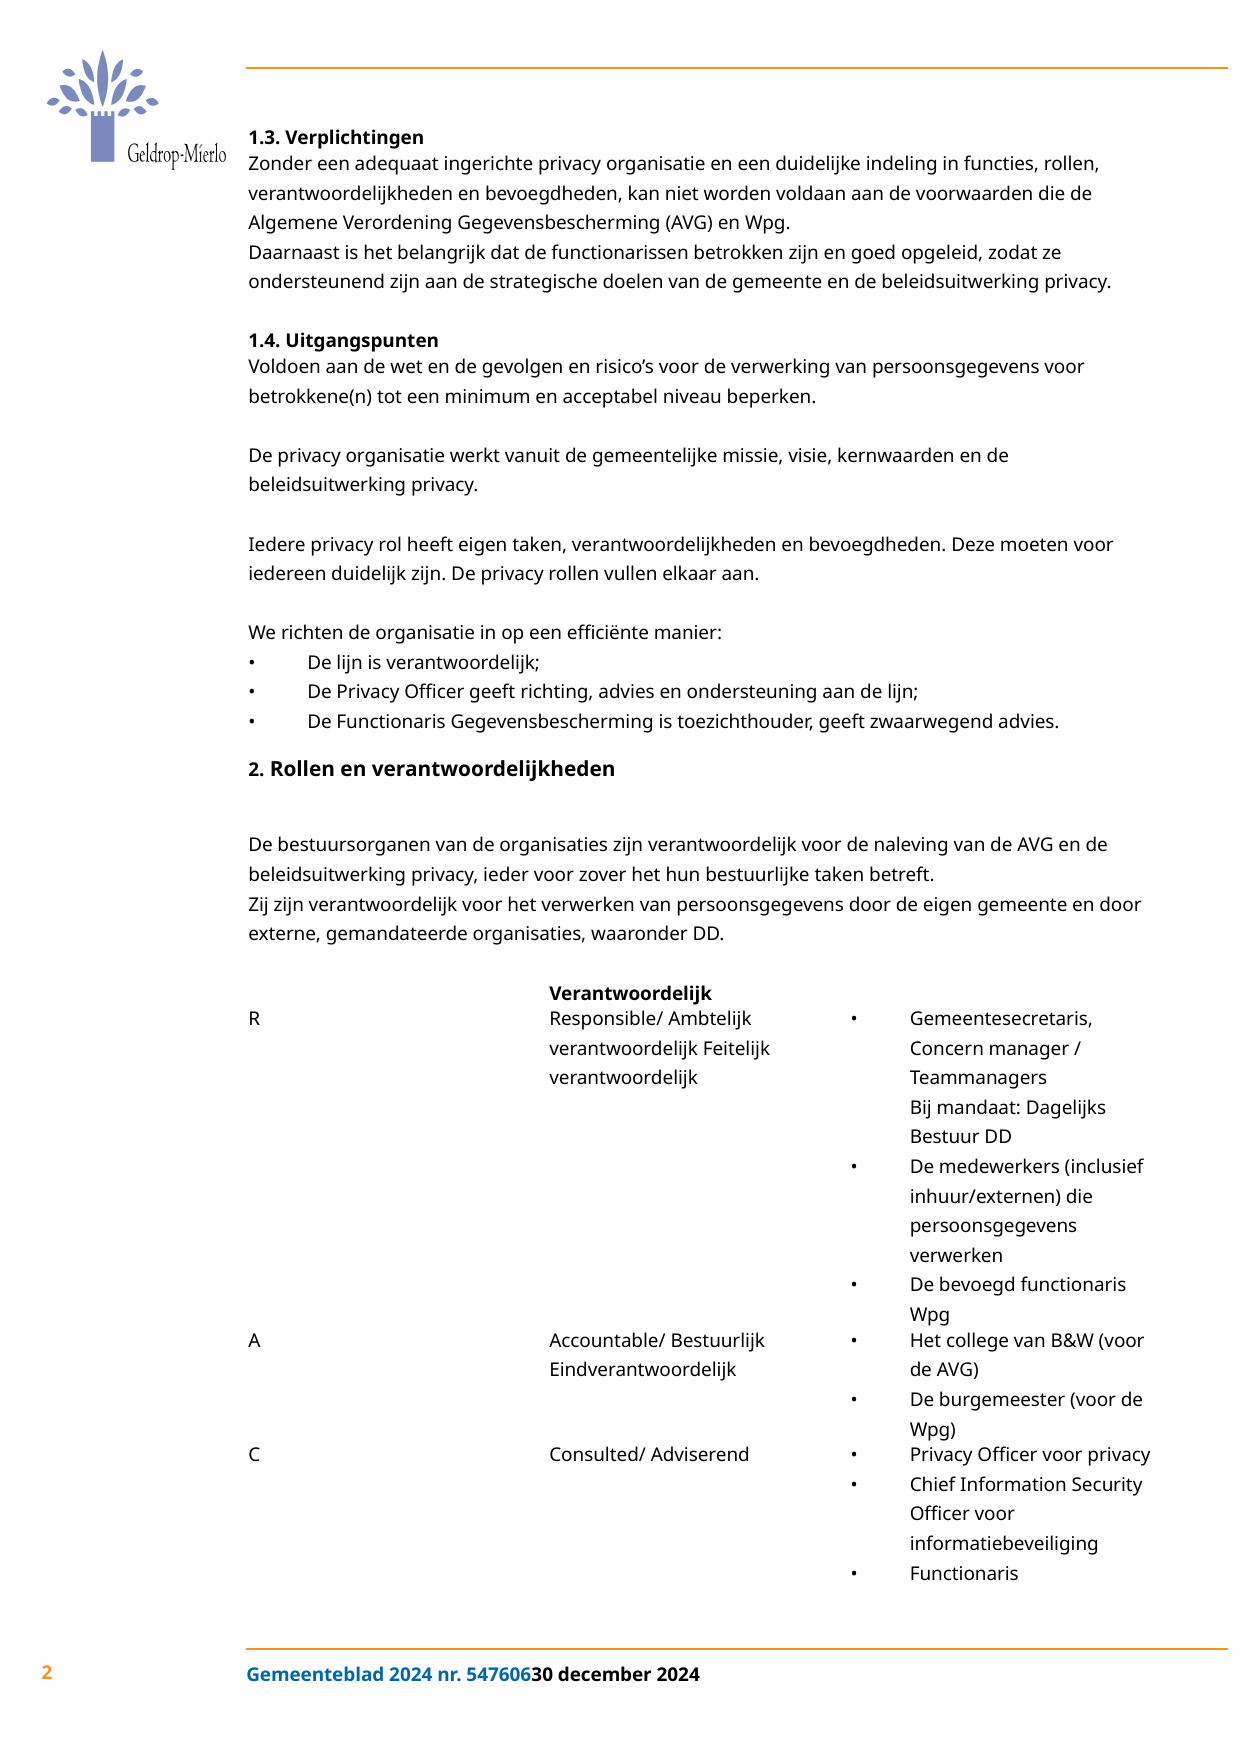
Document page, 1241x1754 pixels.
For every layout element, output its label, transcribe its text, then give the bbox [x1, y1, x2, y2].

table_header Verantwoordelijk [549, 980, 850, 1005]
list De lijn is verantwoordelijk; [248, 649, 1152, 675]
table_cell Consulted/ Adviserend [549, 1441, 850, 1586]
table_cell Accountable/ Bestuurlijk Eindverantwoordelijk [549, 1327, 850, 1441]
table_cell Het college van B&W (voor de AVG) De burgemeester (voor de Wpg) [850, 1327, 1152, 1441]
text We richten de organisatie in op een efficiënte manier: [248, 619, 1152, 645]
text Daarnaast is het belangrijk dat de functionarissen betrokken zijn en goed opgeleid, zodat ze ondersteunend zijn aan de strategische doelen van de gemeente en de beleidsuitwerking privacy. [248, 239, 1152, 294]
text 1.4. Uitgangspunten [248, 328, 1152, 353]
table_header [850, 980, 1152, 1005]
text 1.3. Verplichtingen [248, 124, 1152, 150]
text De bestuursorganen van de organisaties zijn verantwoordelijk voor de naleving van de AVG en de beleidsuitwerking privacy, ieder voor zover het hun bestuurlijke taken betreft. [248, 832, 1152, 887]
text Zij zijn verantwoordelijk voor het verwerken van persoonsgegevens door de eigen gemeente en door externe, gemandateerde organisaties, waaronder DD. [248, 891, 1152, 946]
text Zonder een adequaat ingerichte privacy organisatie en een duidelijke indeling in functies, rollen, verantwoordelijkheden en bevoegdheden, kan niet worden voldaan aan de voorwaarden die de Algemene Verordening Gegevensbescherming (AVG) en Wpg. [248, 150, 1152, 235]
table_cell Privacy Officer voor privacy Chief Information Security Officer voor informatiebeveiliging Functionaris [850, 1441, 1152, 1586]
picture [41, 47, 231, 172]
table_cell Responsible/ Ambtelijk verantwoordelijk Feitelijk verantwoordelijk [549, 1005, 850, 1327]
table_cell A [248, 1327, 549, 1441]
text 2. Rollen en verantwoordelijkheden [248, 754, 1152, 782]
table_cell R [248, 1005, 549, 1327]
list De Functionaris Gegevensbescherming is toezichthouder, geeft zwaarwegend advies. [248, 708, 1152, 734]
table_cell Gemeentesecretaris, Concern manager / Teammanagers Bij mandaat: Dagelijks Bestuur DD De medewerkers (inclusief inhuur/externen) die persoonsgegevens verwerken De bevoegd functionaris Wpg [850, 1005, 1152, 1327]
text Voldoen aan de wet en de gevolgen en risico’s voor de verwerking van persoonsgegevens voor betrokkene(n) tot een minimum en acceptabel niveau beperken. [248, 353, 1152, 409]
table_cell C [248, 1441, 549, 1586]
text De privacy organisatie werkt vanuit de gemeentelijke missie, visie, kernwaarden en de beleidsuitwerking privacy. [248, 442, 1152, 497]
table_header [248, 980, 549, 1005]
text Iedere privacy rol heeft eigen taken, verantwoordelijkheden en bevoegdheden. Deze moeten voor iedereen duidelijk zijn. De privacy rollen vullen elkaar aan. [248, 531, 1152, 586]
list De Privacy Officer geeft richting, advies en ondersteuning aan de lijn; [248, 679, 1152, 704]
